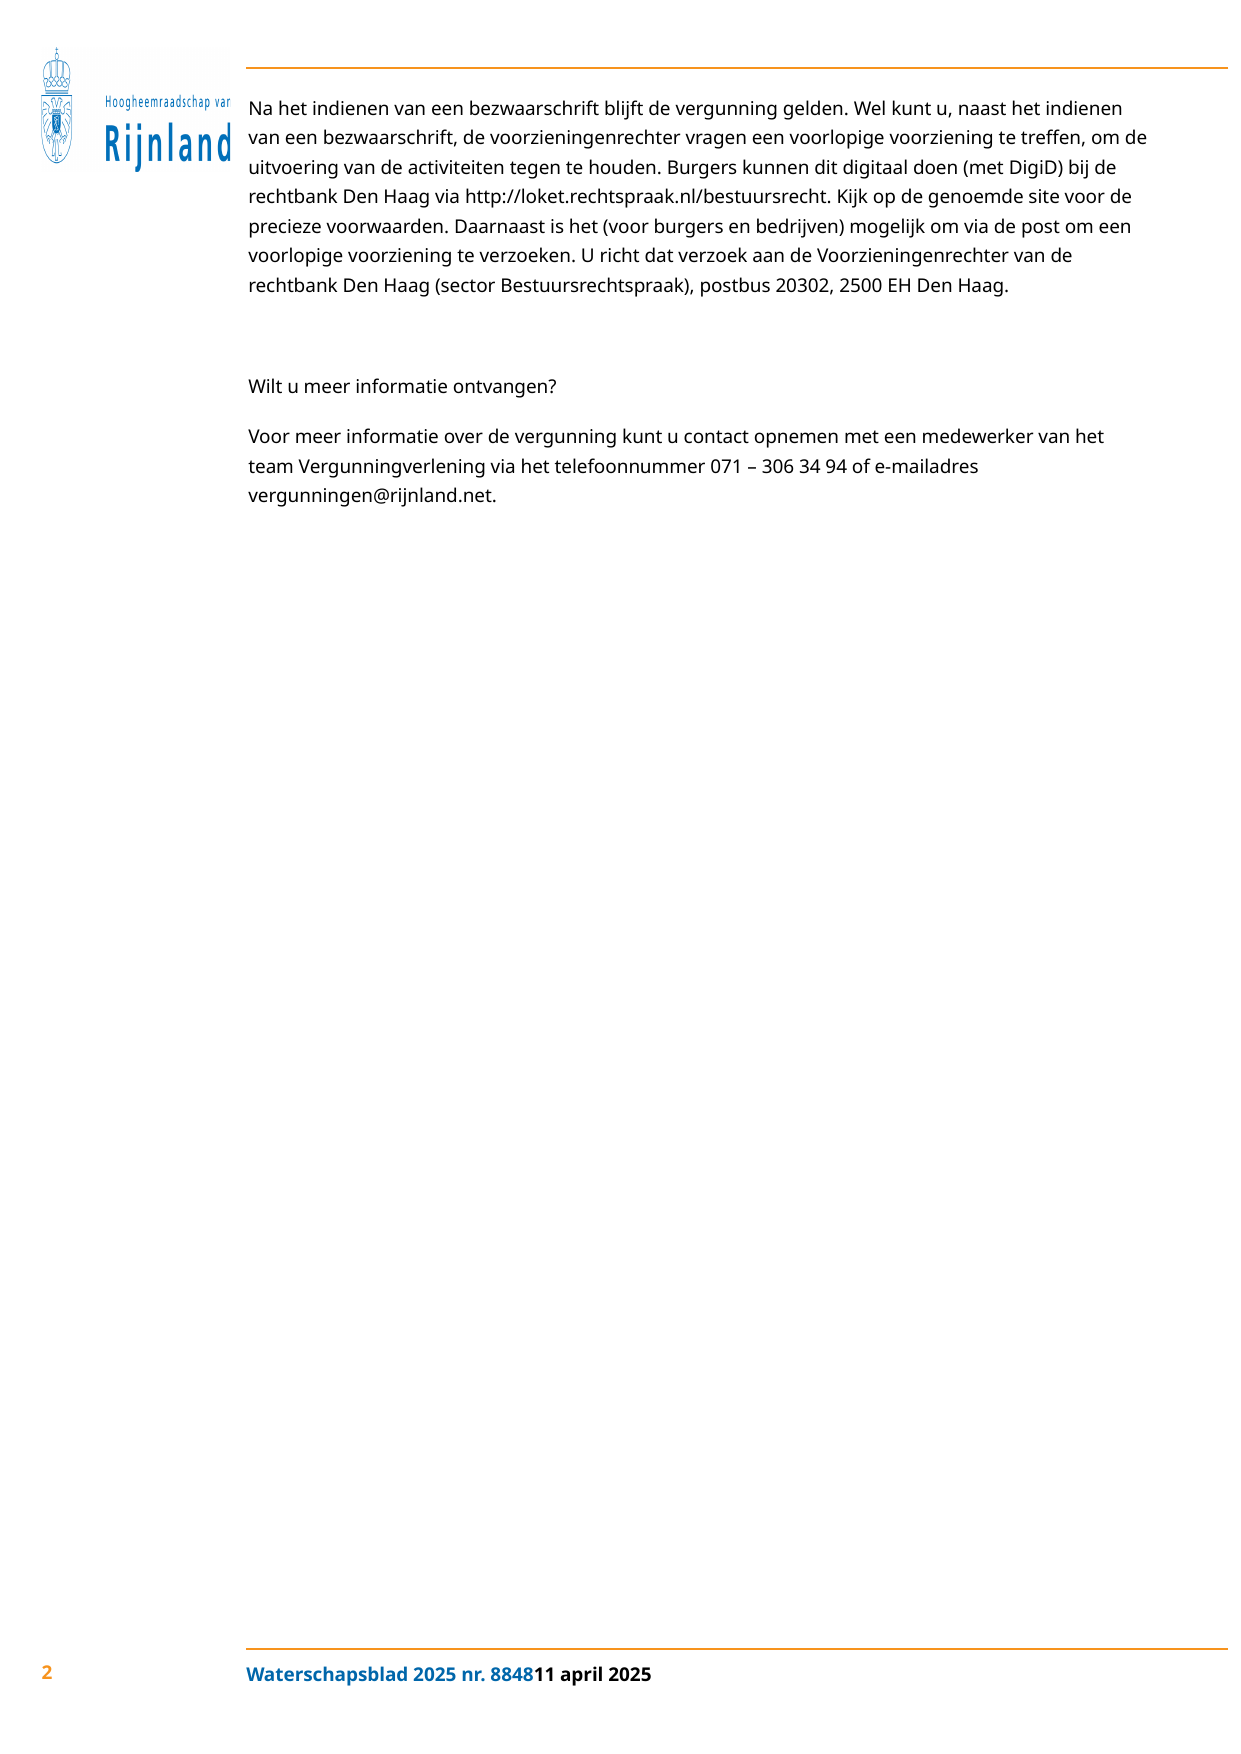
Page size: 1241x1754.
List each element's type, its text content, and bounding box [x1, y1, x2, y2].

text Wilt u meer informatie ontvangen? [248, 373, 1152, 399]
text Voor meer informatie over de vergunning kunt u contact opnemen met een medewerker van het team Vergunningverlening via het telefoonnummer 071 – 306 34 94 of e-mailadres vergunningen@rijnland.net. [248, 423, 1152, 508]
text Na het indienen van een bezwaarschrift blijft de vergunning gelden. Wel kunt u, naast het indienen van een bezwaarschrift, de voorzieningenrechter vragen een voorlopige voorziening te treffen, om de uitvoering van de activiteiten tegen te houden. Burgers kunnen dit digitaal doen (met DigiD) bij de rechtbank Den Haag via http://loket.rechtspraak.nl/bestuursrecht. Kijk op de genoemde site voor de precieze voorwaarden. Daarnaast is het (voor burgers en bedrijven) mogelijk om via de post om een voorlopige voorziening te verzoeken. U richt dat verzoek aan de Voorzieningenrechter van de rechtbank Den Haag (sector Bestuursrechtspraak), postbus 20302, 2500 EH Den Haag. [248, 95, 1152, 298]
picture [41, 47, 231, 172]
